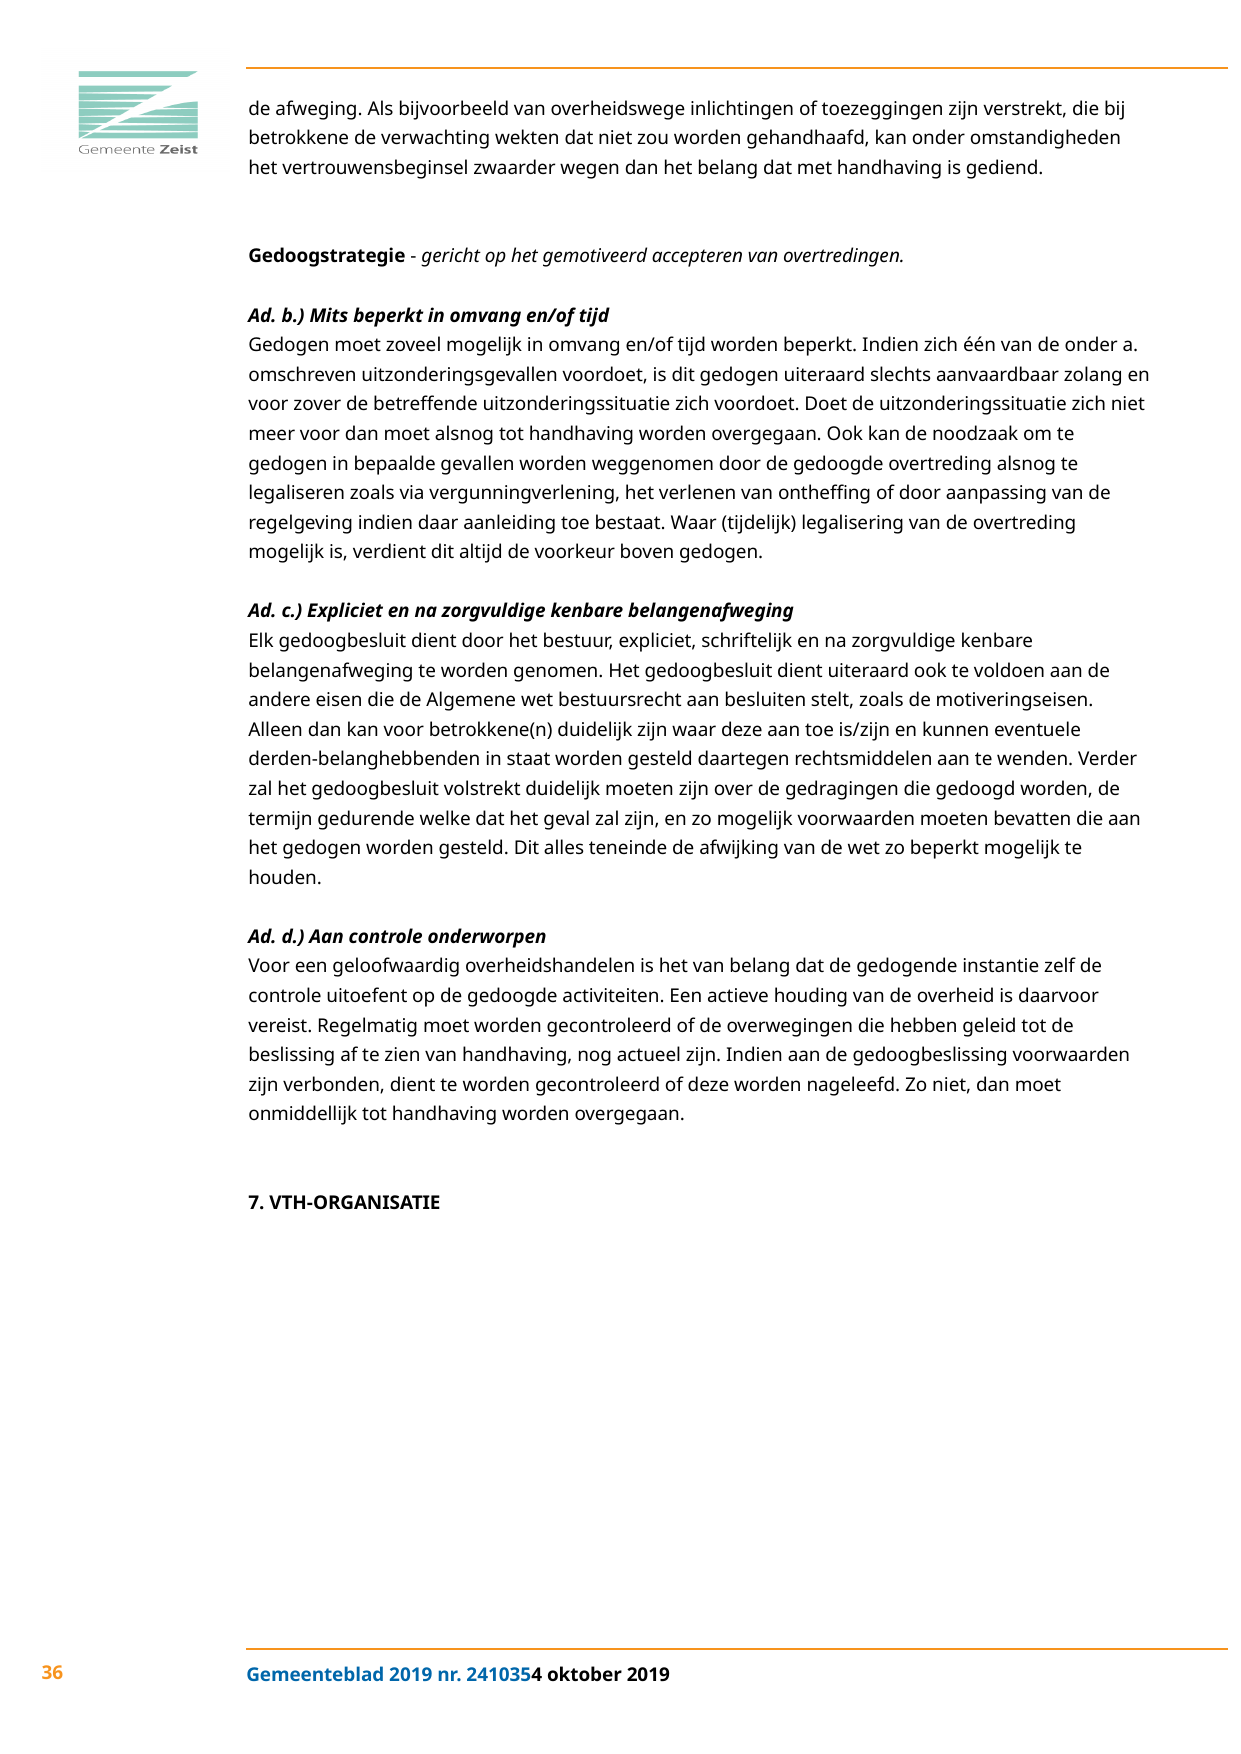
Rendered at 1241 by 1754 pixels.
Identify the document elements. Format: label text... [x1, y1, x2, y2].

text 7. VTH-ORGANISATIE [248, 1189, 1152, 1215]
text Gedogen moet zoveel mogelijk in omvang en/of tijd worden beperkt. Indien zich één van de onder a. omschreven uitzonderingsgevallen voordoet, is dit gedogen uiteraard slechts aanvaardbaar zolang en voor zover de betreffende uitzonderingssituatie zich voordoet. Doet de uitzonderingssituatie zich niet meer voor dan moet alsnog tot handhaving worden overgegaan. Ook kan de noodzaak om te gedogen in bepaalde gevallen worden weggenomen door de gedoogde overtreding alsnog te legaliseren zoals via vergunningverlening, het verlenen van ontheffing of door aanpassing van de regelgeving indien daar aanleiding toe bestaat. Waar (tijdelijk) legalisering van de overtreding mogelijk is, verdient dit altijd de voorkeur boven gedogen. [248, 331, 1152, 564]
picture [41, 47, 231, 172]
text Voor een geloofwaardig overheidshandelen is het van belang dat de gedogende instantie zelf de controle uitoefent op de gedoogde activiteiten. Een actieve houding van de overheid is daarvoor vereist. Regelmatig moet worden gecontroleerd of de overwegingen die hebben geleid tot de beslissing af te zien van handhaving, nog actueel zijn. Indien aan de gedoogbeslissing voorwaarden zijn verbonden, dient te worden gecontroleerd of deze worden nageleefd. Zo niet, dan moet onmiddellijk tot handhaving worden overgegaan. [248, 953, 1152, 1126]
text Elk gedoogbesluit dient door het bestuur, expliciet, schriftelijk en na zorgvuldige kenbare belangenafweging te worden genomen. Het gedoogbesluit dient uiteraard ook te voldoen aan de andere eisen die de Algemene wet bestuursrecht aan besluiten stelt, zoals de motiveringseisen. Alleen dan kan voor betrokkene(n) duidelijk zijn waar deze aan toe is/zijn en kunnen eventuele derden-belanghebbenden in staat worden gesteld daartegen rechtsmiddelen aan te wenden. Verder zal het gedoogbesluit volstrekt duidelijk moeten zijn over de gedragingen die gedoogd worden, de termijn gedurende welke dat het geval zal zijn, en zo mogelijk voorwaarden moeten bevatten die aan het gedogen worden gesteld. Dit alles teneinde de afwijking van de wet zo beperkt mogelijk te houden. [248, 627, 1152, 890]
text Ad. b.) Mits beperkt in omvang en/of tijd [248, 302, 1152, 328]
text Ad. d.) Aan controle onderworpen [248, 923, 1152, 949]
text Ad. c.) Expliciet en na zorgvuldige kenbare belangenafweging [248, 598, 1152, 623]
text de afweging. Als bijvoorbeeld van overheidswege inlichtingen of toezeggingen zijn verstrekt, die bij betrokkene de verwachting wekten dat niet zou worden gehandhaafd, kan onder omstandigheden het vertrouwensbeginsel zwaarder wegen dan het belang dat met handhaving is gediend. [248, 95, 1152, 180]
text Gedoogstrategie - gericht op het gemotiveerd accepteren van overtredingen. [248, 243, 1152, 268]
